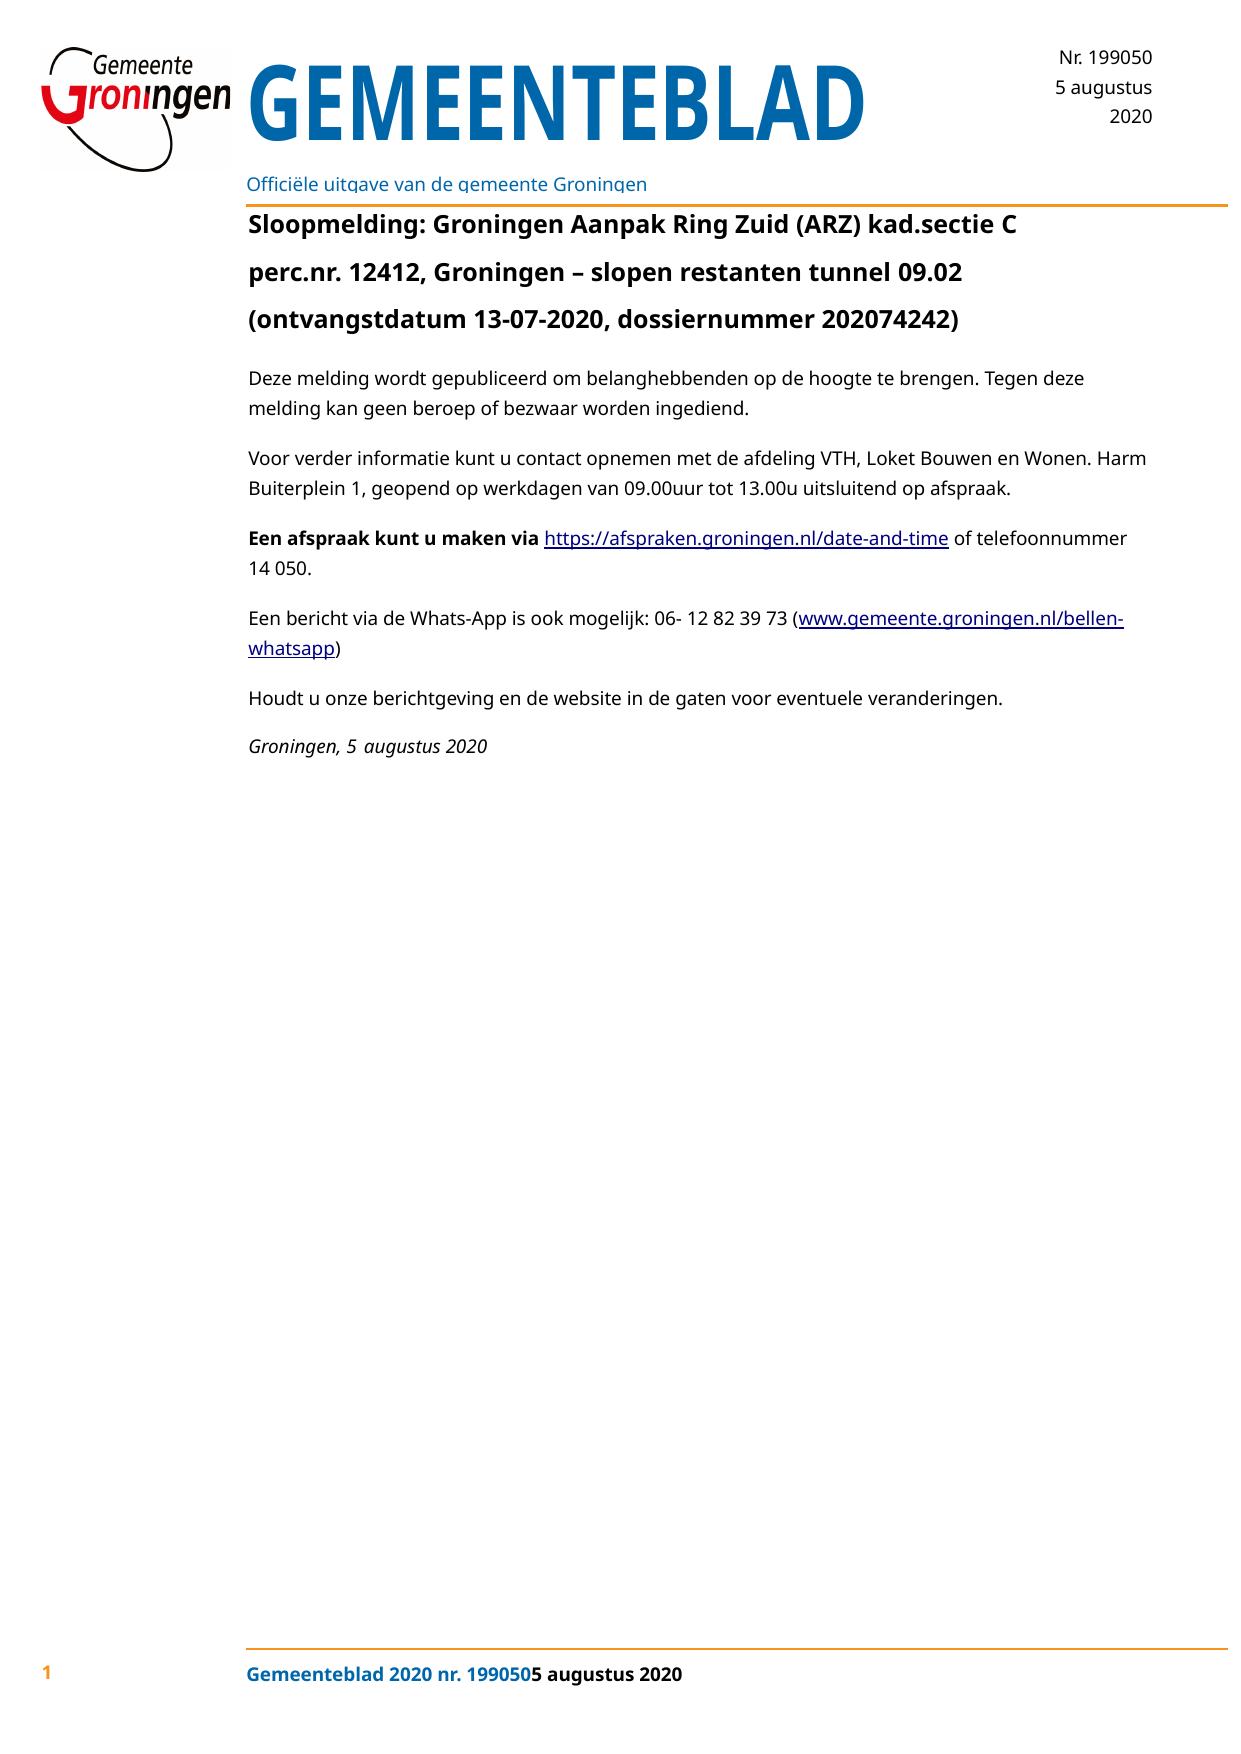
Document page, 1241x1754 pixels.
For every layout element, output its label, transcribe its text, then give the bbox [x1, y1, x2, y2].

text Deze melding wordt gepubliceerd om belanghebbenden op de hoogte te brengen. Tegen deze melding kan geen beroep of bezwaar worden ingediend. [248, 366, 1152, 421]
text Houdt u onze berichtgeving en de website in de gaten voor eventuele veranderingen. [248, 686, 1152, 711]
text Een afspraak kunt u maken via https://afspraken.groningen.nl/date-and-time of telefoonnummer 14 050. [248, 526, 1152, 581]
picture [41, 47, 231, 172]
text Voor verder informatie kunt u contact opnemen met de afdeling VTH, Loket Bouwen en Wonen. Harm Buiterplein 1, geopend op werkdagen van 09.00uur tot 13.00u uitsluitend op afspraak. [248, 446, 1152, 501]
text Groningen, 5 augustus 2020 [248, 733, 1152, 759]
text Een bericht via de Whats-App is ook mogelijk: 06- 12 82 39 73 (www.gemeente.groningen.nl/bellen-whatsapp) [248, 606, 1152, 661]
text Sloopmelding: Groningen Aanpak Ring Zuid (ARZ) kad.sectie C perc.nr. 12412, Groningen – slopen restanten tunnel 09.02 (ontvangstdatum 13-07-2020, dossiernummer 202074242) [248, 207, 1152, 336]
